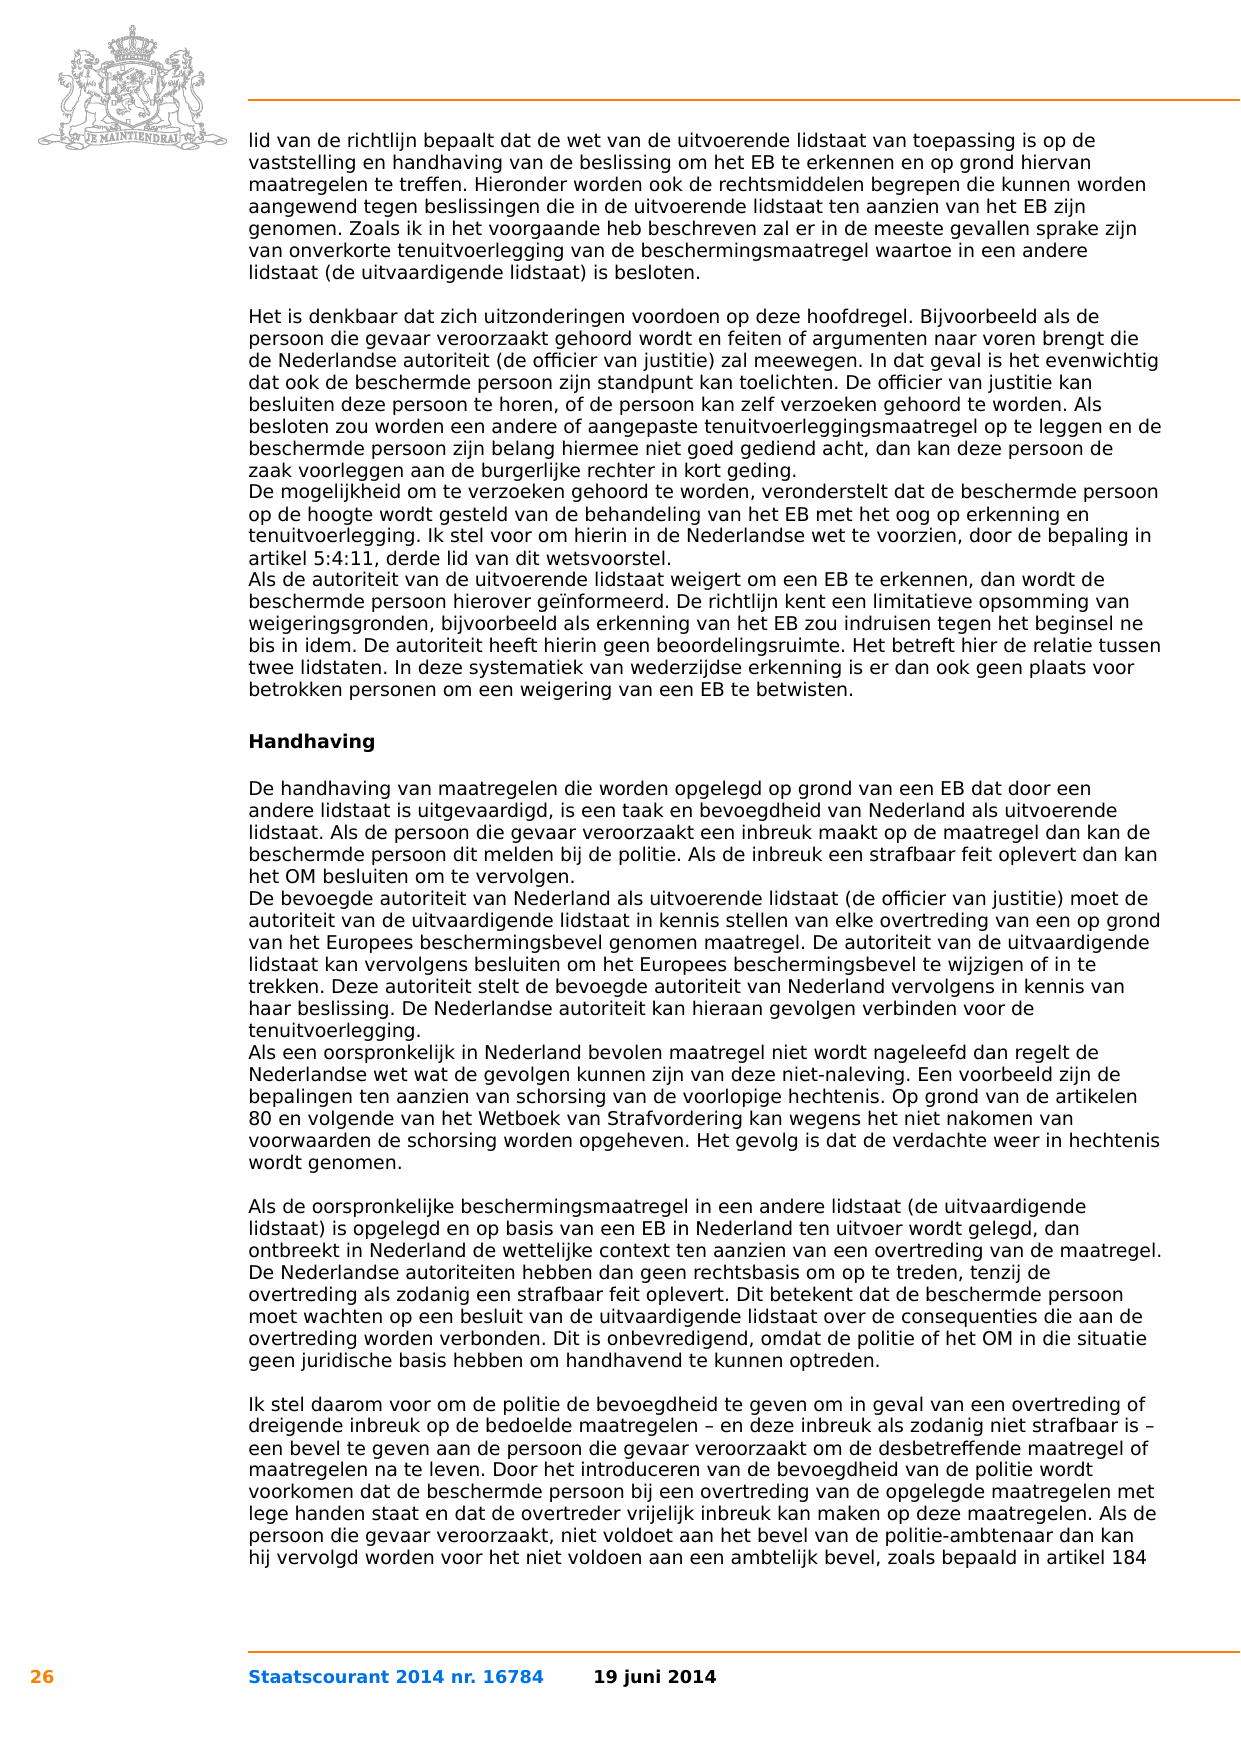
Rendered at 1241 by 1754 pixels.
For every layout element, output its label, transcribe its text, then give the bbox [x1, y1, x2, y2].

picture [38, 25, 227, 150]
text De handhaving van maatregelen die worden opgelegd op grond van een EB dat door een andere lidstaat is uitgevaardigd, is een taak en bevoegdheid van Nederland als uitvoerende lidstaat. Als de persoon die gevaar veroorzaakt een inbreuk maakt op de maatregel dan kan de beschermde persoon dit melden bij de politie. Als de inbreuk een strafbaar feit oplevert dan kan het OM besluiten om te vervolgen. [248, 778, 1163, 888]
text lid van de richtlijn bepaalt dat de wet van de uitvoerende lidstaat van toepassing is op de vaststelling en handhaving van de beslissing om het EB te erkennen en op grond hiervan maatregelen te treffen. Hieronder worden ook de rechtsmiddelen begrepen die kunnen worden aangewend tegen beslissingen die in de uitvoerende lidstaat ten aanzien van het EB zijn genomen. Zoals ik in het voorgaande heb beschreven zal er in de meeste gevallen sprake zijn van onverkorte tenuitvoerlegging van de beschermingsmaatregel waartoe in een andere lidstaat (de uitvaardigende lidstaat) is besloten. [248, 130, 1163, 284]
text Als de oorspronkelijke beschermingsmaatregel in een andere lidstaat (de uitvaardigende lidstaat) is opgelegd en op basis van een EB in Nederland ten uitvoer wordt gelegd, dan ontbreekt in Nederland de wettelijke context ten aanzien van een overtreding van de maatregel. De Nederlandse autoriteiten hebben dan geen rechtsbasis om op te treden, tenzij de overtreding als zodanig een strafbaar feit oplevert. Dit betekent dat de beschermde persoon moet wachten op een besluit van de uitvaardigende lidstaat over de consequenties die aan de overtreding worden verbonden. Dit is onbevredigend, omdat de politie of het OM in die situatie geen juridische basis hebben om handhavend te kunnen optreden. [248, 1196, 1163, 1372]
text De mogelijkheid om te verzoeken gehoord te worden, veronderstelt dat de beschermde persoon op de hoogte wordt gesteld van de behandeling van het EB met het oog op erkenning en tenuitvoerlegging. Ik stel voor om hierin in de Nederlandse wet te voorzien, door de bepaling in artikel 5:4:11, derde lid van dit wetsvoorstel. [248, 481, 1163, 569]
subtitle Handhaving [248, 731, 1163, 753]
text Het is denkbaar dat zich uitzonderingen voordoen op deze hoofdregel. Bijvoorbeeld als de persoon die gevaar veroorzaakt gehoord wordt en feiten of argumenten naar voren brengt die de Nederlandse autoriteit (de officier van justitie) zal meewegen. In dat geval is het evenwichtig dat ook de beschermde persoon zijn standpunt kan toelichten. De officier van justitie kan besluiten deze persoon te horen, of de persoon kan zelf verzoeken gehoord te worden. Als besloten zou worden een andere of aangepaste tenuitvoerleggingsmaatregel op te leggen en de beschermde persoon zijn belang hiermee niet goed gediend acht, dan kan deze persoon de zaak voorleggen aan de burgerlijke rechter in kort geding. [248, 306, 1163, 481]
text De bevoegde autoriteit van Nederland als uitvoerende lidstaat (de officier van justitie) moet de autoriteit van de uitvaardigende lidstaat in kennis stellen van elke overtreding van een op grond van het Europees beschermingsbevel genomen maatregel. De autoriteit van de uitvaardigende lidstaat kan vervolgens besluiten om het Europees beschermingsbevel te wijzigen of in te trekken. Deze autoriteit stelt de bevoegde autoriteit van Nederland vervolgens in kennis van haar beslissing. De Nederlandse autoriteit kan hieraan gevolgen verbinden voor de tenuitvoerlegging. [248, 888, 1163, 1042]
text Als een oorspronkelijk in Nederland bevolen maatregel niet wordt nageleefd dan regelt de Nederlandse wet wat de gevolgen kunnen zijn van deze niet-naleving. Een voorbeeld zijn de bepalingen ten aanzien van schorsing van de voorlopige hechtenis. Op grond van de artikelen 80 en volgende van het Wetboek van Strafvordering kan wegens het niet nakomen van voorwaarden de schorsing worden opgeheven. Het gevolg is dat de verdachte weer in hechtenis wordt genomen. [248, 1042, 1163, 1174]
text Als de autoriteit van de uitvoerende lidstaat weigert om een EB te erkennen, dan wordt de beschermde persoon hierover geïnformeerd. De richtlijn kent een limitatieve opsomming van weigeringsgronden, bijvoorbeeld als erkenning van het EB zou indruisen tegen het beginsel ne bis in idem. De autoriteit heeft hierin geen beoordelingsruimte. Het betreft hier de relatie tussen twee lidstaten. In deze systematiek van wederzijdse erkenning is er dan ook geen plaats voor betrokken personen om een weigering van een EB te betwisten. [248, 569, 1163, 701]
text Ik stel daarom voor om de politie de bevoegdheid te geven om in geval van een overtreding of dreigende inbreuk op de bedoelde maatregelen – en deze inbreuk als zodanig niet strafbaar is – een bevel te geven aan de persoon die gevaar veroorzaakt om de desbetreffende maatregel of maatregelen na te leven. Door het introduceren van de bevoegdheid van de politie wordt voorkomen dat de beschermde persoon bij een overtreding van de opgelegde maatregelen met lege handen staat en dat de overtreder vrijelijk inbreuk kan maken op deze maatregelen. Als de persoon die gevaar veroorzaakt, niet voldoet aan het bevel van de politie-ambtenaar dan kan hij vervolgd worden voor het niet voldoen aan een ambtelijk bevel, zoals bepaald in artikel 184 [248, 1393, 1163, 1569]
